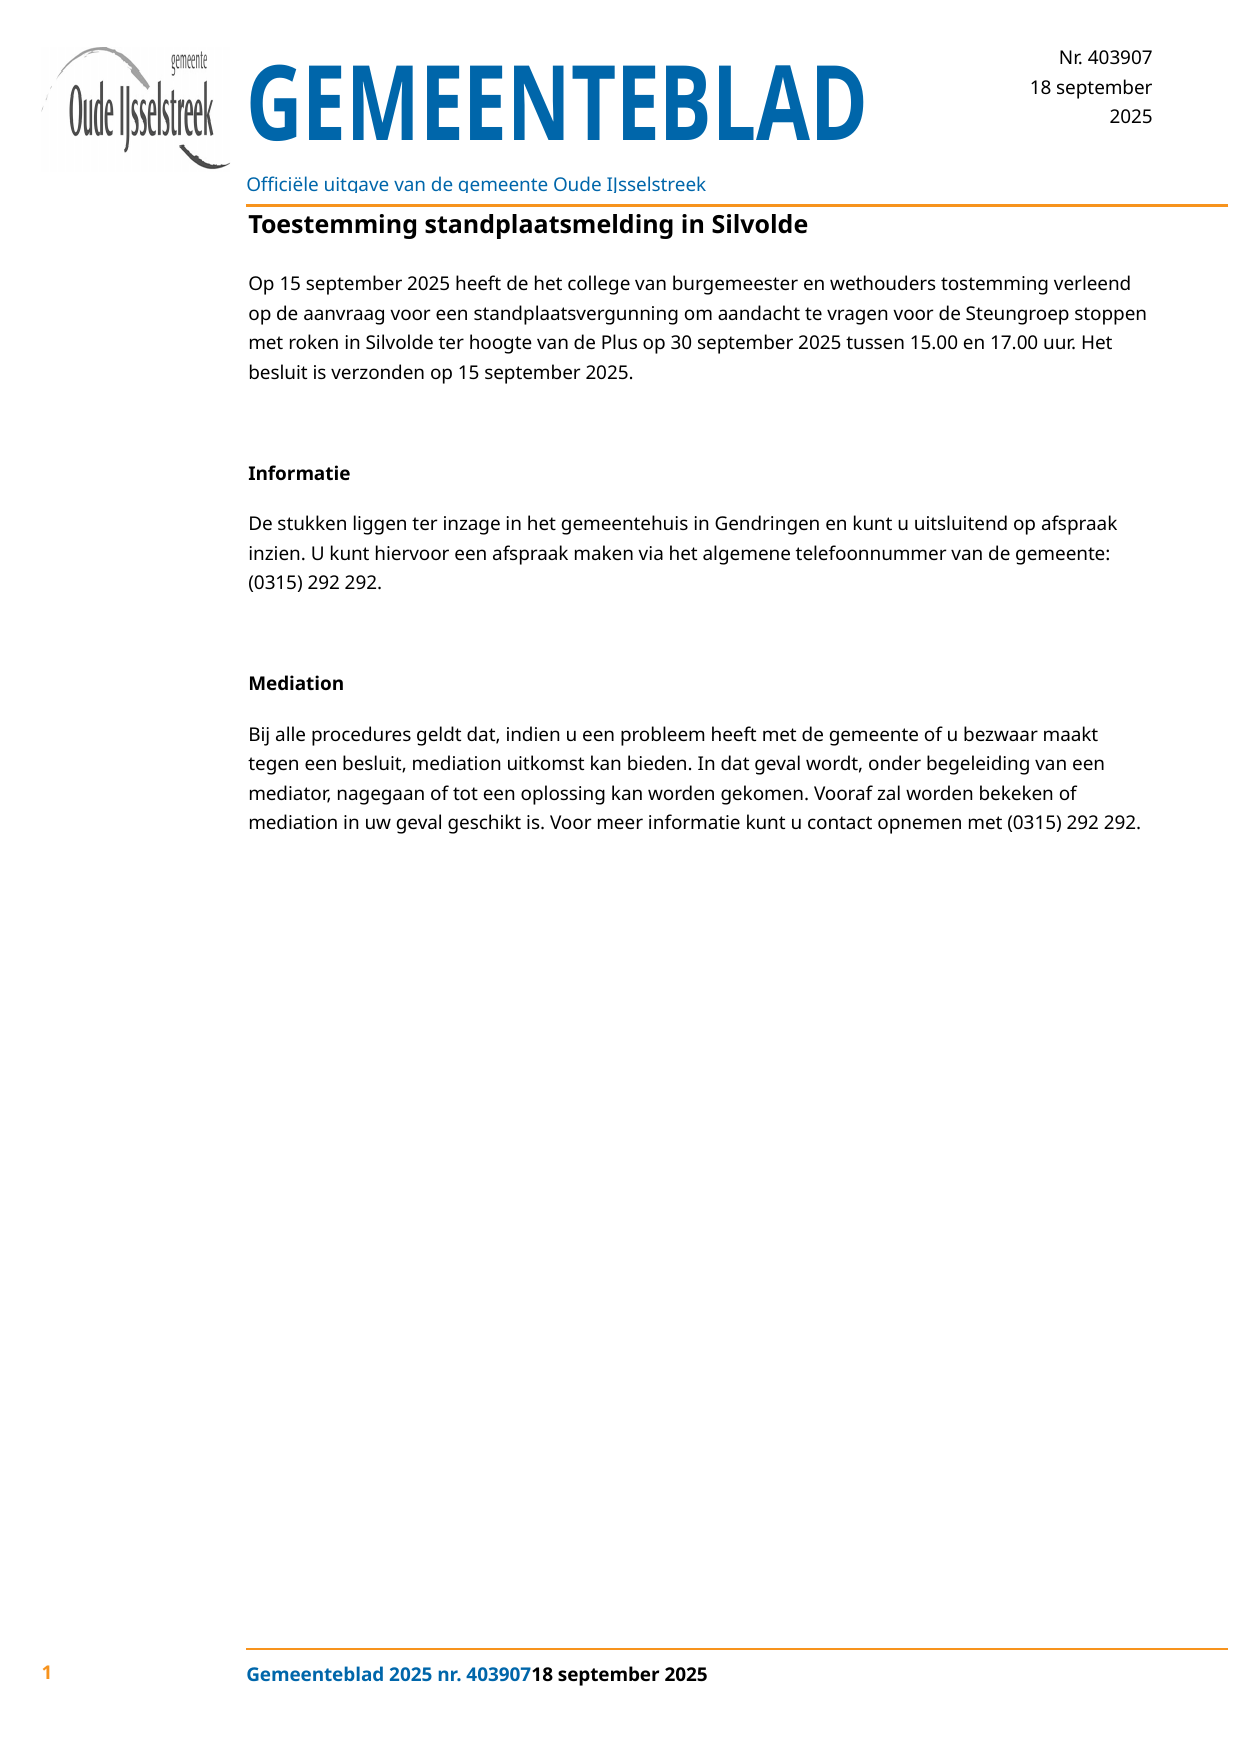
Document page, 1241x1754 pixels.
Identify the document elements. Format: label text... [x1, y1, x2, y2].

text Mediation [248, 670, 1152, 696]
text Informatie [248, 460, 1152, 486]
text Bij alle procedures geldt dat, indien u een probleem heeft met de gemeente of u bezwaar maakt tegen een besluit, mediation uitkomst kan bieden. In dat geval wordt, onder begeleiding van een mediator, nagegaan of tot een oplossing kan worden gekomen. Vooraf zal worden bekeken of mediation in uw geval geschikt is. Voor meer informatie kunt u contact opnemen met (0315) 292 292. [248, 721, 1152, 835]
text Op 15 september 2025 heeft de het college van burgemeester en wethouders tostemming verleend op de aanvraag voor een standplaatsvergunning om aandacht te vragen voor de Steungroep stoppen met roken in Silvolde ter hoogte van de Plus op 30 september 2025 tussen 15.00 en 17.00 uur. Het besluit is verzonden op 15 september 2025. [248, 270, 1152, 385]
text De stukken liggen ter inzage in het gemeentehuis in Gendringen en kunt u uitsluitend op afspraak inzien. U kunt hiervoor een afspraak maken via het algemene telefoonnummer van de gemeente: (0315) 292 292. [248, 510, 1152, 595]
text Toestemming standplaatsmelding in Silvolde [248, 207, 1152, 241]
picture [41, 47, 231, 172]
